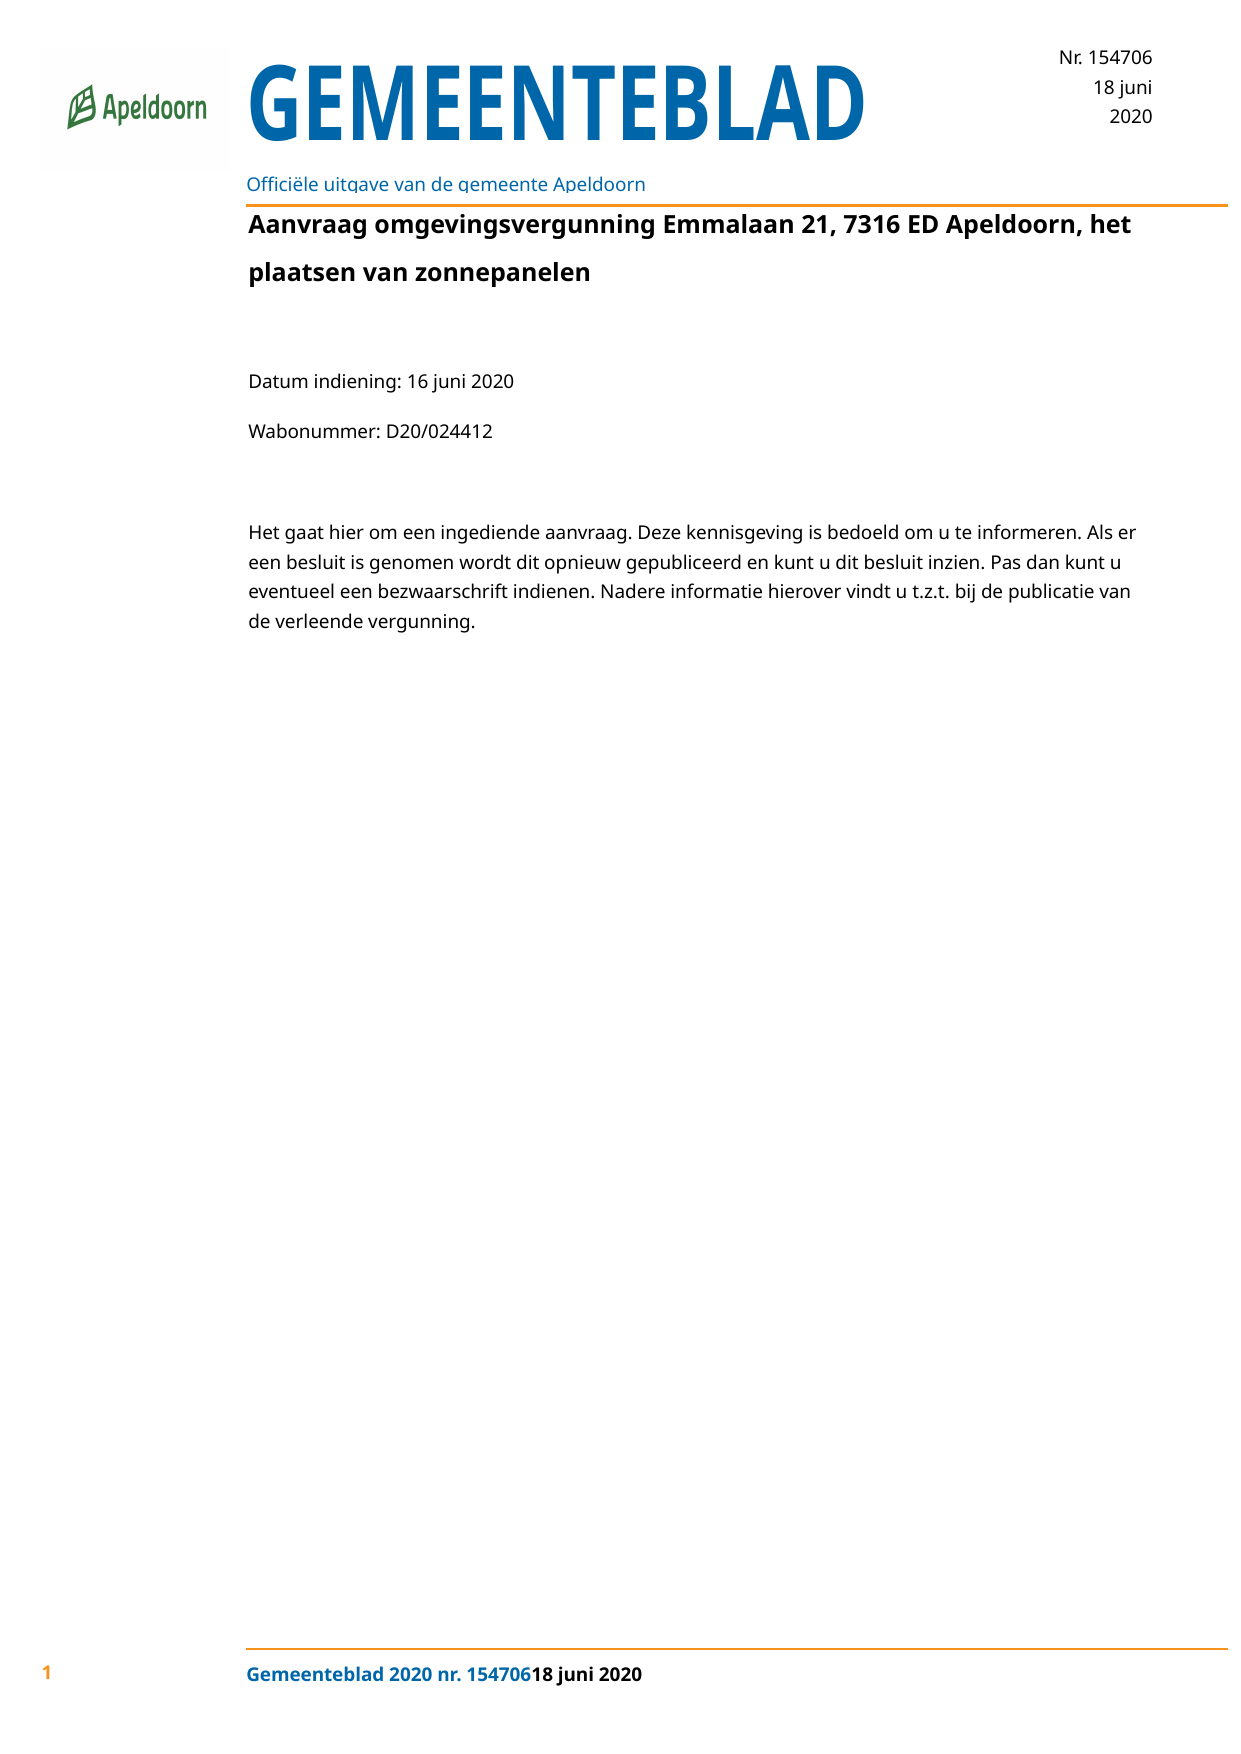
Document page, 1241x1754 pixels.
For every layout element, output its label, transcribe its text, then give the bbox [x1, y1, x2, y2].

text Wabonummer: D20/024412 [248, 419, 1152, 444]
text Het gaat hier om een ingediende aanvraag. Deze kennisgeving is bedoeld om u te informeren. Als er een besluit is genomen wordt dit opnieuw gepubliceerd en kunt u dit besluit inzien. Pas dan kunt u eventueel een bezwaarschrift indienen. Nadere informatie hierover vindt u t.z.t. bij de publicatie van de verleende vergunning. [248, 519, 1152, 634]
text Aanvraag omgevingsvergunning Emmalaan 21, 7316 ED Apeldoorn, het plaatsen van zonnepanelen [248, 207, 1152, 288]
text Datum indiening: 16 juni 2020 [248, 368, 1152, 394]
picture [41, 47, 231, 172]
